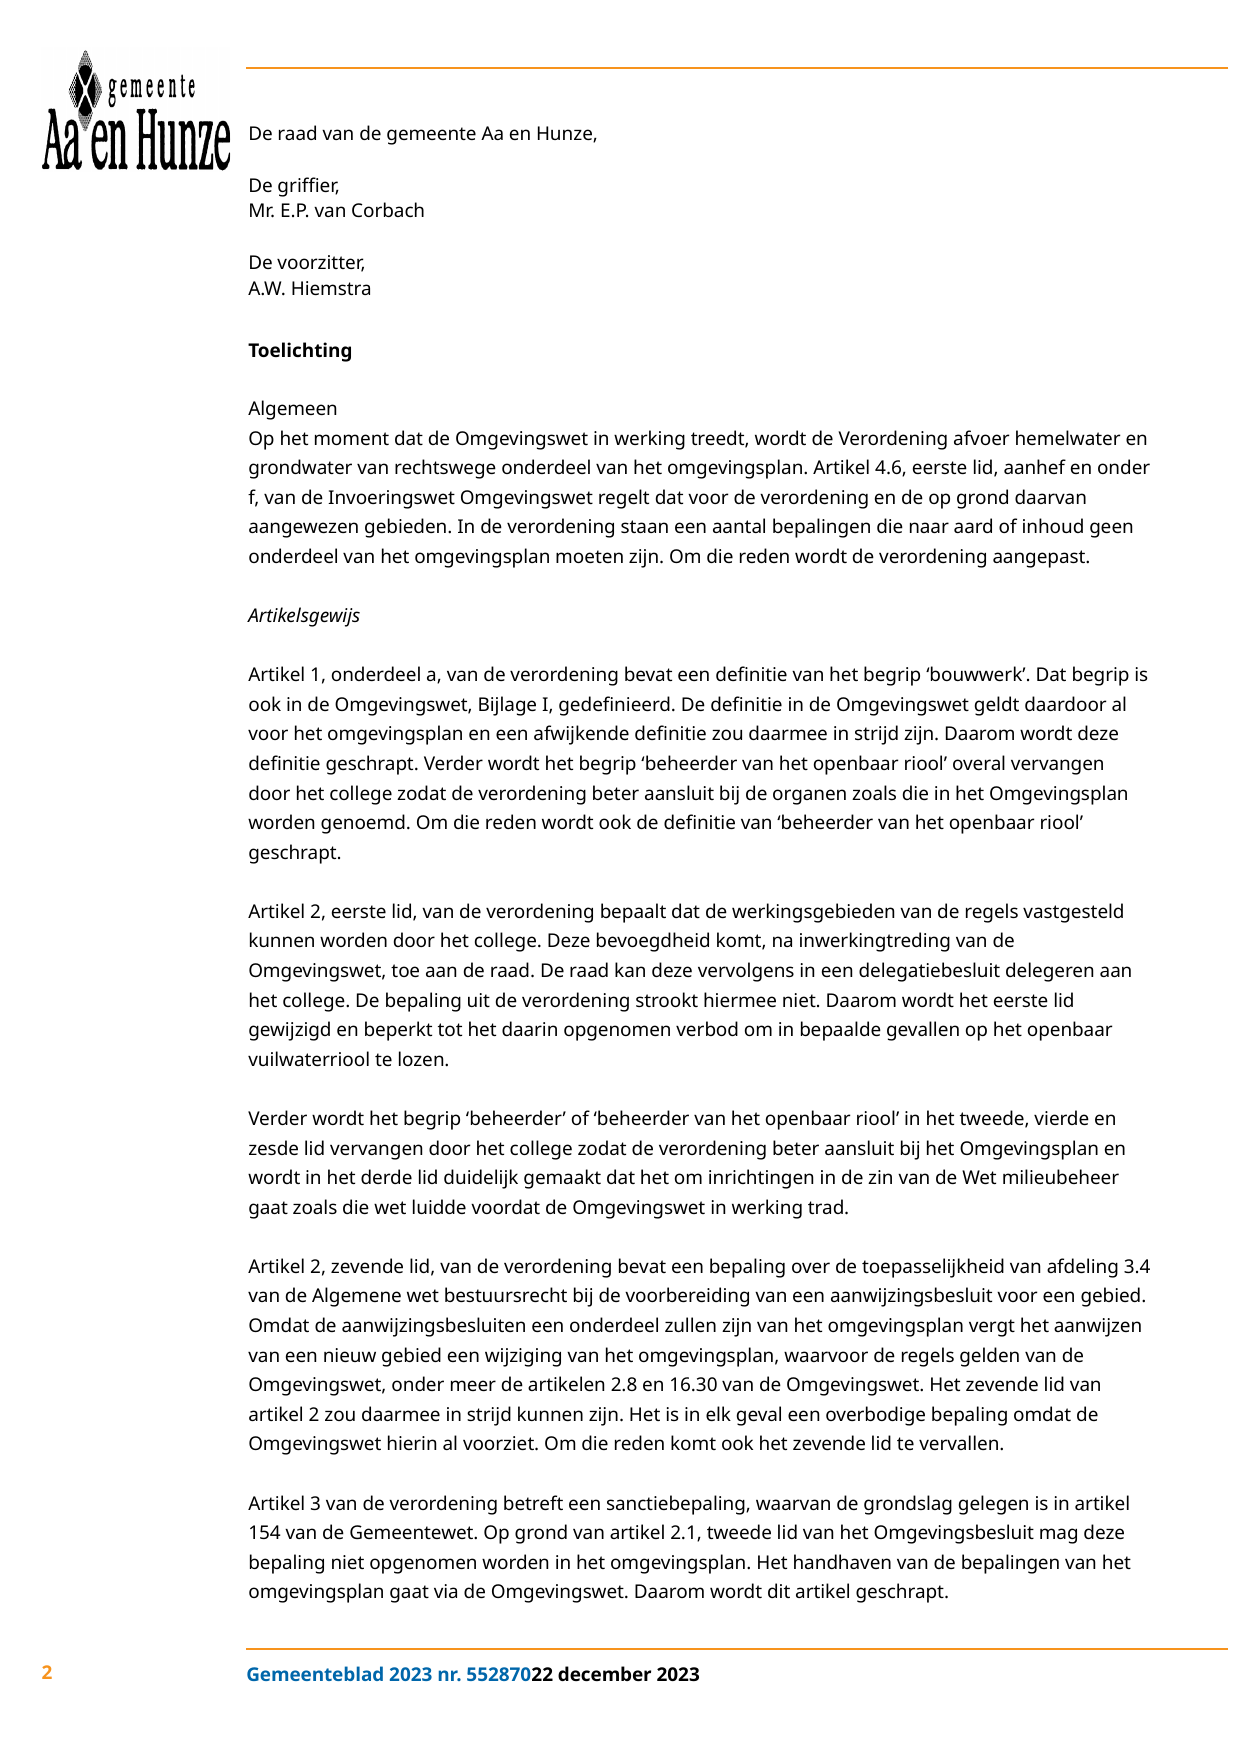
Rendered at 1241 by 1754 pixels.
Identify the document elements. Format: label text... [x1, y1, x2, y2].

text Verder wordt het begrip ‘beheerder’ of ‘beheerder van het openbaar riool’ in het tweede, vierde en zesde lid vervangen door het college zodat de verordening beter aansluit bij het Omgevingsplan en wordt in het derde lid duidelijk gemaakt dat het om inrichtingen in de zin van de Wet milieubeheer gaat zoals die wet luidde voordat de Omgevingswet in werking trad. [248, 1105, 1152, 1220]
text Artikel 3 van de verordening betreft een sanctiebepaling, waarvan de grondslag gelegen is in artikel 154 van de Gemeentewet. Op grond van artikel 2.1, tweede lid van het Omgevingsbesluit mag deze bepaling niet opgenomen worden in het omgevingsplan. Het handhaven van de bepalingen van het omgevingsplan gaat via de Omgevingswet. Daarom wordt dit artikel geschrapt. [248, 1490, 1152, 1604]
text A.W. Hiemstra [248, 275, 1152, 301]
text De griffier, [248, 172, 1152, 198]
text Mr. E.P. van Corbach [248, 198, 1152, 223]
text Artikel 2, eerste lid, van de verordening bepaalt dat de werkingsgebieden van de regels vastgesteld kunnen worden door het college. Deze bevoegdheid komt, na inwerkingtreding van de Omgevingswet, toe aan de raad. De raad kan deze vervolgens in een delegatiebesluit delegeren aan het college. De bepaling uit de verordening strookt hiermee niet. Daarom wordt het eerste lid gewijzigd en beperkt tot het daarin opgenomen verbod om in bepaalde gevallen op het openbaar vuilwaterriool te lozen. [248, 898, 1152, 1072]
text Artikel 2, zevende lid, van de verordening bevat een bepaling over de toepasselijkheid van afdeling 3.4 van de Algemene wet bestuursrecht bij de voorbereiding van een aanwijzingsbesluit voor een gebied. Omdat de aanwijzingsbesluiten een onderdeel zullen zijn van het omgevingsplan vergt het aanwijzen van een nieuw gebied een wijziging van het omgevingsplan, waarvoor de regels gelden van de Omgevingswet, onder meer de artikelen 2.8 en 16.30 van de Omgevingswet. Het zevende lid van artikel 2 zou daarmee in strijd kunnen zijn. Het is in elk geval een overbodige bepaling omdat de Omgevingswet hierin al voorziet. Om die reden komt ook het zevende lid te vervallen. [248, 1253, 1152, 1456]
text De raad van de gemeente Aa en Hunze, [248, 121, 1152, 146]
text De voorzitter, [248, 249, 1152, 275]
text Artikel 1, onderdeel a, van de verordening bevat een definitie van het begrip ‘bouwwerk’. Dat begrip is ook in de Omgevingswet, Bijlage I, gedefinieerd. De definitie in de Omgevingswet geldt daardoor al voor het omgevingsplan en een afwijkende definitie zou daarmee in strijd zijn. Daarom wordt deze definitie geschrapt. Verder wordt het begrip ‘beheerder van het openbaar riool’ overal vervangen door het college zodat de verordening beter aansluit bij de organen zoals die in het Omgevingsplan worden genoemd. Om die reden wordt ook de definitie van ‘beheerder van het openbaar riool’ geschrapt. [248, 661, 1152, 865]
text Artikelsgewijs [248, 602, 1152, 628]
text Op het moment dat de Omgevingswet in werking treedt, wordt de Verordening afvoer hemelwater en grondwater van rechtswege onderdeel van het omgevingsplan. Artikel 4.6, eerste lid, aanhef en onder f, van de Invoeringswet Omgevingswet regelt dat voor de verordening en de op grond daarvan aangewezen gebieden. In de verordening staan een aantal bepalingen die naar aard of inhoud geen onderdeel van het omgevingsplan moeten zijn. Om die reden wordt de verordening aangepast. [248, 425, 1152, 569]
text Algemeen [248, 395, 1152, 421]
text Toelichting [248, 326, 1152, 366]
picture [41, 47, 231, 172]
